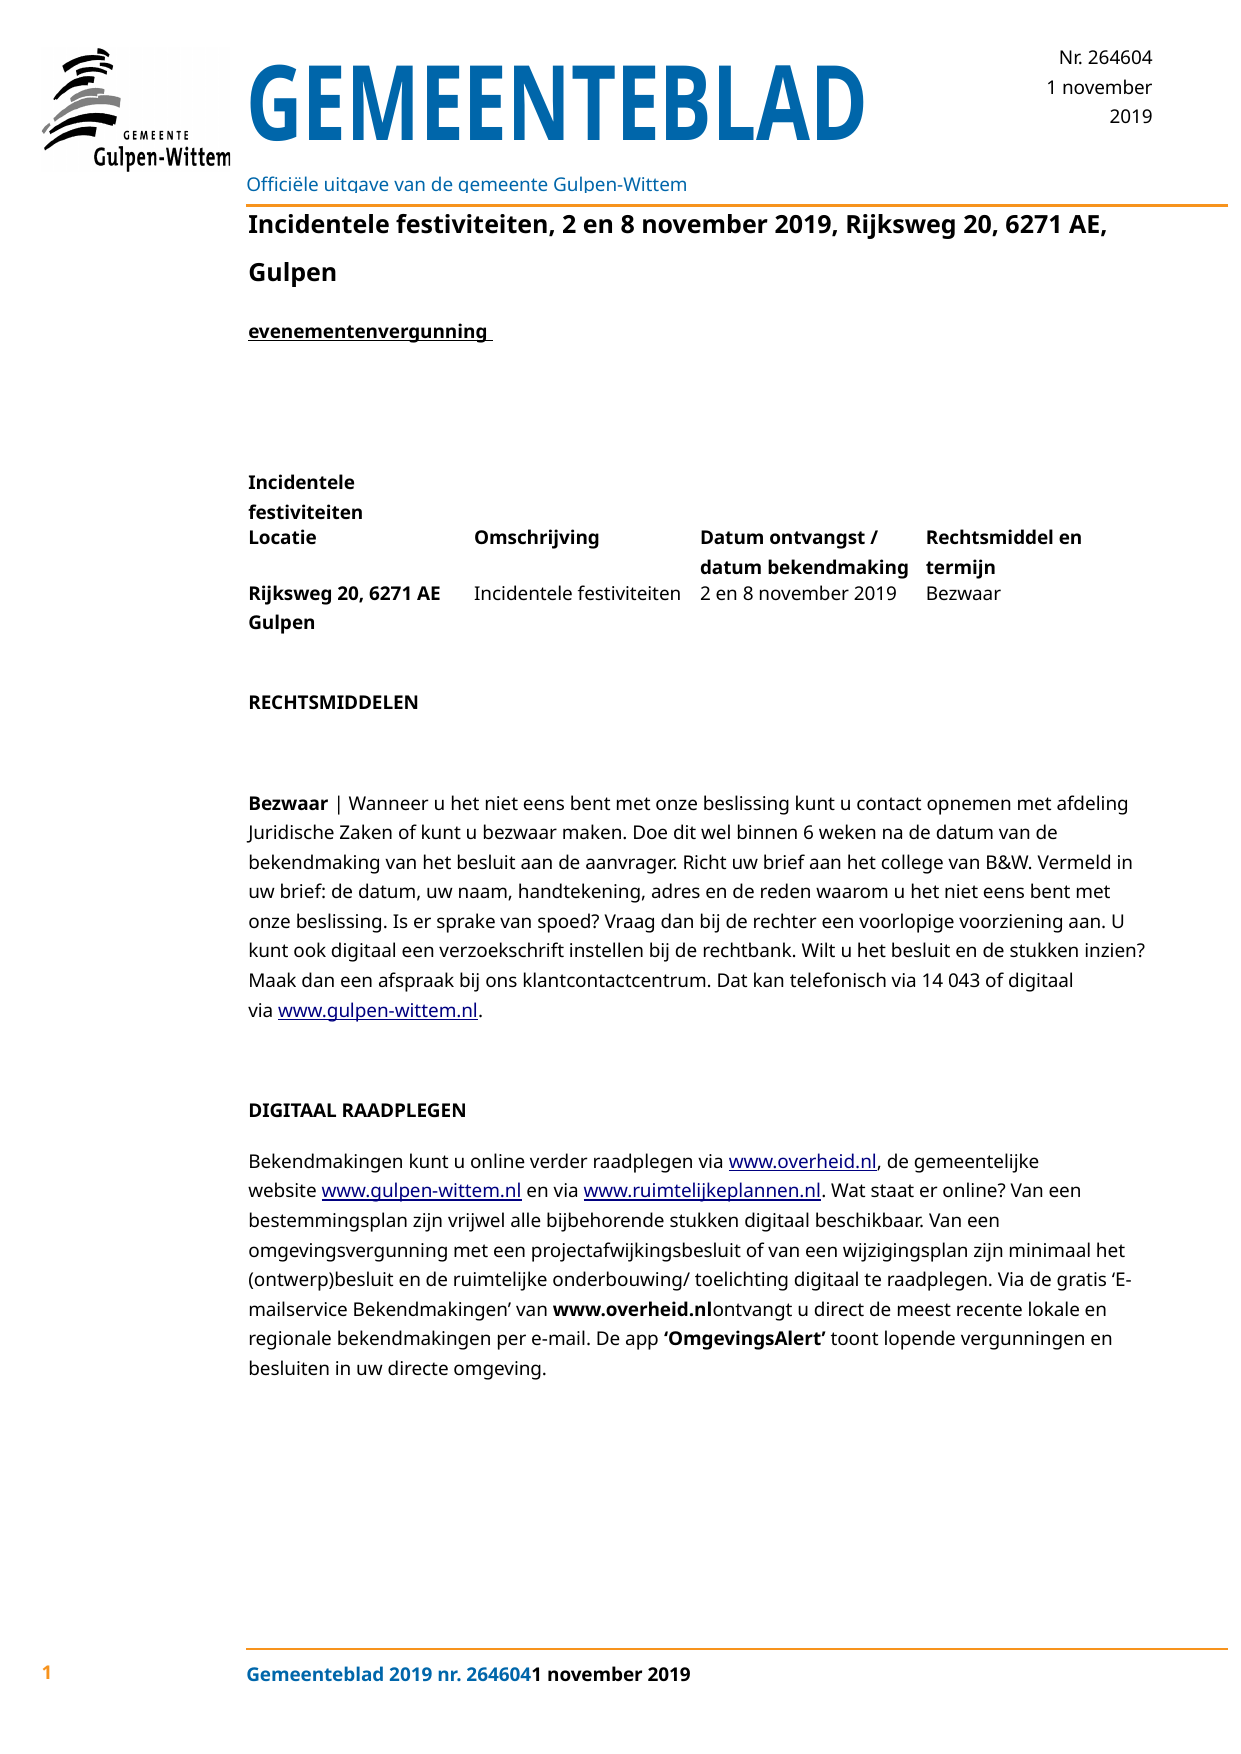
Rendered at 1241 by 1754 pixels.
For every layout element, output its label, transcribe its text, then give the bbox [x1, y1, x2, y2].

text DIGITAAL RAADPLEGEN [248, 1098, 1152, 1123]
text Bezwaar | Wanneer u het niet eens bent met onze beslissing kunt u contact opnemen met afdeling Juridische Zaken of kunt u bezwaar maken. Doe dit wel binnen 6 weken na de datum van de bekendmaking van het besluit aan de aanvrager. Richt uw brief aan het college van B&W. Vermeld in uw brief: de datum, uw naam, handtekening, adres en de reden waarom u het niet eens bent met onze beslissing. Is er sprake van spoed? Vraag dan bij de rechter een voorlopige voorziening aan. U kunt ook digitaal een verzoekschrift instellen bij de rechtbank. Wilt u het besluit en de stukken inzien? Maak dan een afspraak bij ons klantcontactcentrum. Dat kan telefonisch via 14 043 of digitaal via www.gulpen-wittem.nl. [248, 790, 1152, 1022]
picture [41, 47, 231, 172]
text RECHTSMIDDELEN [248, 689, 1152, 714]
table_cell Locatie [248, 525, 474, 580]
table_cell Omschrijving [474, 525, 700, 580]
table_cell 2 en 8 november 2019 [700, 580, 926, 635]
table_header Incidentele festiviteiten [248, 469, 474, 524]
text Incidentele festiviteiten, 2 en 8 november 2019, Rijksweg 20, 6271 AE, Gulpen [248, 207, 1152, 288]
table_cell Bezwaar [926, 580, 1152, 635]
table_cell Incidentele festiviteiten [474, 580, 700, 635]
table_cell Rechtsmiddel en termijn [926, 525, 1152, 580]
table_cell Datum ontvangst / datum bekendmaking [700, 525, 926, 580]
table_header [926, 469, 1152, 524]
table_header [700, 469, 926, 524]
text evenementenvergunning [248, 318, 1152, 344]
table_cell Rijksweg 20, 6271 AE Gulpen [248, 580, 474, 635]
table_header [474, 469, 700, 524]
text Bekendmakingen kunt u online verder raadplegen via www.overheid.nl, de gemeentelijke website www.gulpen-wittem.nl en via www.ruimtelijkeplannen.nl. Wat staat er online? Van een bestemmingsplan zijn vrijwel alle bijbehorende stukken digitaal beschikbaar. Van een omgevingsvergunning met een projectafwijkingsbesluit of van een wijzigingsplan zijn minimaal het (ontwerp)besluit en de ruimtelijke onderbouwing/ toelichting digitaal te raadplegen. Via de gratis ‘E-mailservice Bekendmakingen’ van www.overheid.nlontvangt u direct de meest recente lokale en regionale bekendmakingen per e-mail. De app ‘OmgevingsAlert’ toont lopende vergunningen en besluiten in uw directe omgeving. [248, 1148, 1152, 1381]
